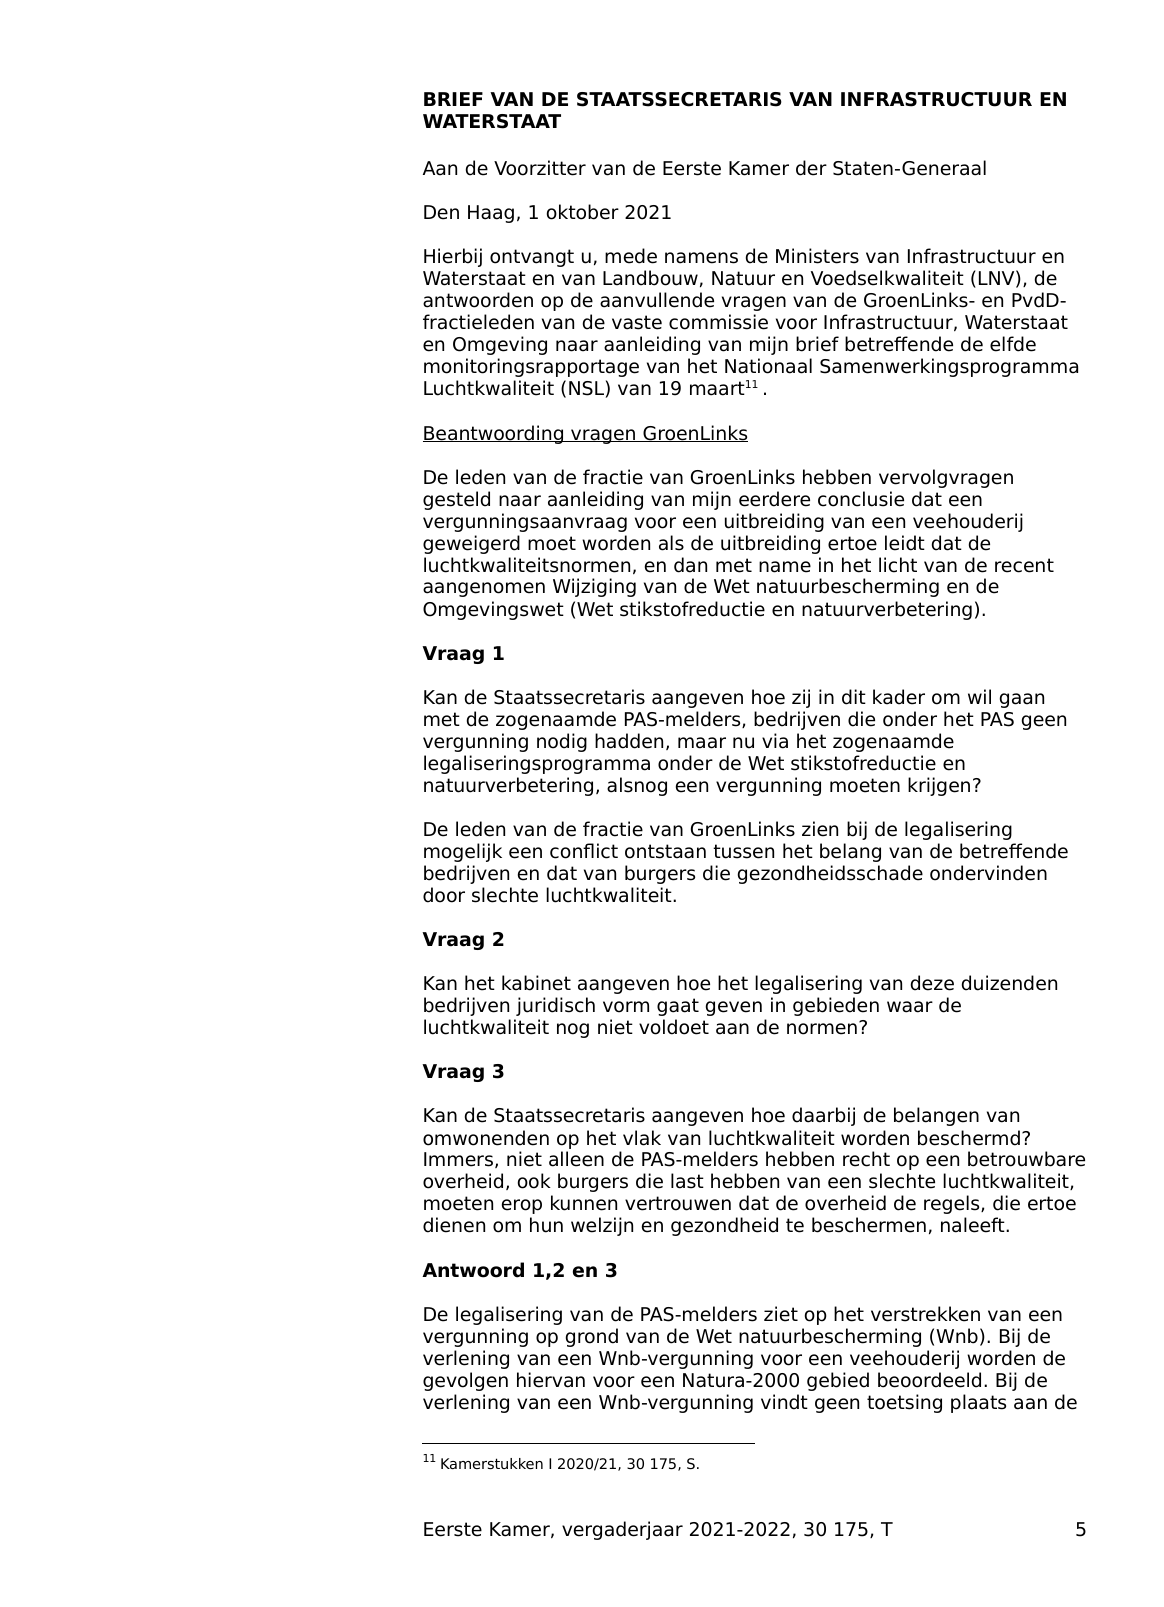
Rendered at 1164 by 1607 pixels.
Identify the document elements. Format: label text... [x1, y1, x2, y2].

text Hierbij ontvangt u, mede namens de Ministers van Infrastructuur en Waterstaat en van Landbouw, Natuur en Voedselkwaliteit (LNV), de antwoorden op de aanvullende vragen van de GroenLinks- en PvdD-fractieleden van de vaste commissie voor Infrastructuur, Waterstaat en Omgeving naar aanleiding van mijn brief betreffende de elfde monitoringsrapportage van het Nationaal Samenwerkingsprogramma Luchtkwaliteit (NSL) van 19 maart. [422, 246, 1087, 400]
subtitle Vraag 2 [422, 929, 1087, 951]
text Kan de Staatssecretaris aangeven hoe daarbij de belangen van omwonenden op het vlak van luchtkwaliteit worden beschermd? Immers, niet alleen de PAS-melders hebben recht op een betrouwbare overheid, ook burgers die last hebben van een slechte luchtkwaliteit, moeten erop kunnen vertrouwen dat de overheid de regels, die ertoe dienen om hun welzijn en gezondheid te beschermen, naleeft. [422, 1105, 1087, 1237]
subtitle Vraag 3 [422, 1061, 1087, 1083]
text Kamerstukken I 2020/21, 30 175, S. [422, 1452, 1087, 1474]
text De legalisering van de PAS-melders ziet op het verstrekken van een vergunning op grond van de Wet natuurbescherming (Wnb). Bij de verlening van een Wnb-vergunning voor een veehouderij worden de gevolgen hiervan voor een Natura-2000 gebied beoordeeld. Bij de verlening van een Wnb-vergunning vindt geen toetsing plaats aan de [422, 1304, 1087, 1413]
text De leden van de fractie van GroenLinks hebben vervolgvragen gesteld naar aanleiding van mijn eerdere conclusie dat een vergunningsaanvraag voor een uitbreiding van een veehouderij geweigerd moet worden als de uitbreiding ertoe leidt dat de luchtkwaliteitsnormen, en dan met name in het licht van de recent aangenomen Wijziging van de Wet natuurbescherming en de Omgevingswet (Wet stikstofreductie en natuurverbetering). [422, 467, 1087, 620]
text Kan de Staatssecretaris aangeven hoe zij in dit kader om wil gaan met de zogenaamde PAS-melders, bedrijven die onder het PAS geen vergunning nodig hadden, maar nu via het zogenaamde legaliseringsprogramma onder de Wet stikstofreductie en natuurverbetering, alsnog een vergunning moeten krijgen? [422, 687, 1087, 797]
text De leden van de fractie van GroenLinks zien bij de legalisering mogelijk een conflict ontstaan tussen het belang van de betreffende bedrijven en dat van burgers die gezondheidsschade ondervinden door slechte luchtkwaliteit. [422, 819, 1087, 907]
text Aan de Voorzitter van de Eerste Kamer der Staten-Generaal [422, 158, 1087, 180]
subtitle Vraag 1 [422, 643, 1087, 664]
text Den Haag, 1 oktober 2021 [422, 202, 1087, 224]
subtitle Beantwoording vragen GroenLinks [422, 422, 1087, 444]
subtitle BRIEF VAN DE STAATSSECRETARIS VAN INFRASTRUCTUUR EN WATERSTAAT [422, 89, 1087, 133]
text Kan het kabinet aangeven hoe het legalisering van deze duizenden bedrijven juridisch vorm gaat geven in gebieden waar de luchtkwaliteit nog niet voldoet aan de normen? [422, 973, 1087, 1039]
subtitle Antwoord 1,2 en 3 [422, 1259, 1087, 1281]
